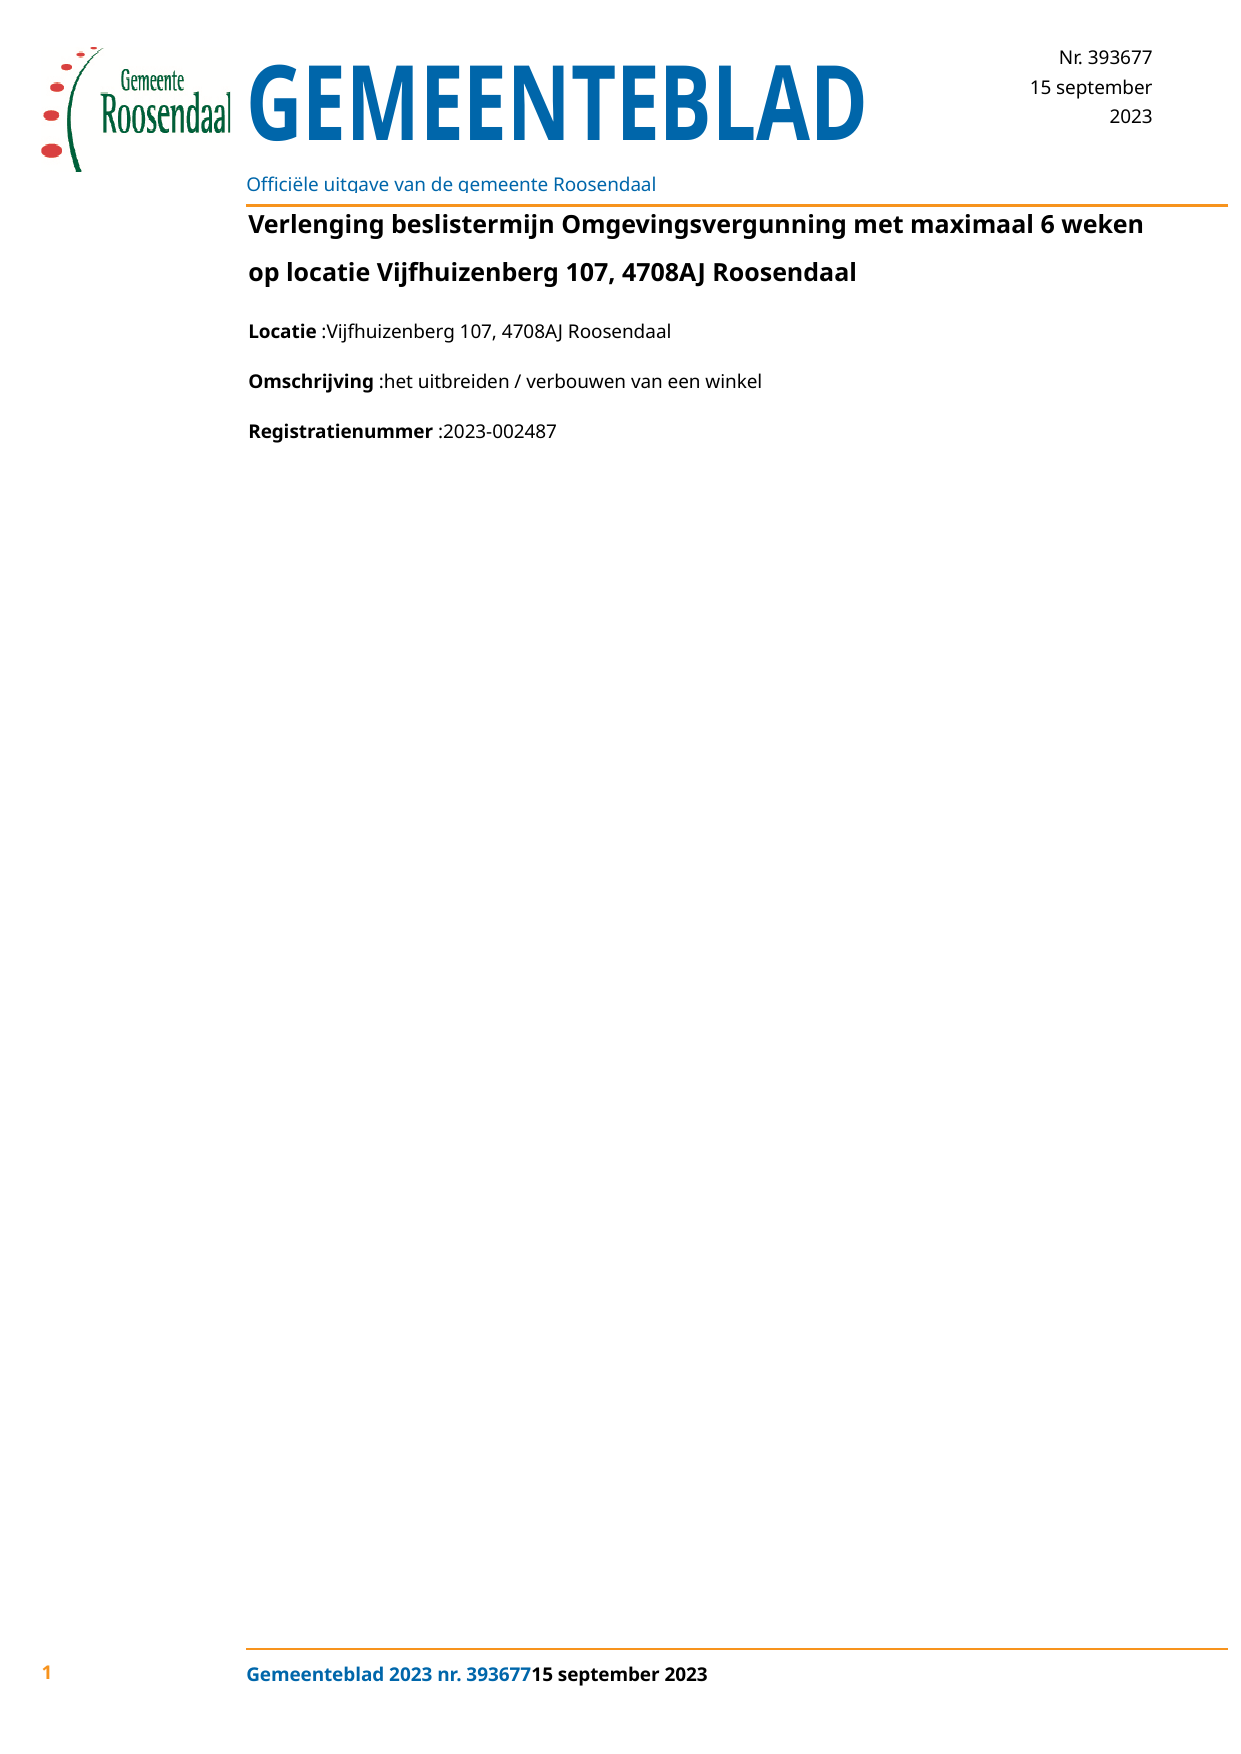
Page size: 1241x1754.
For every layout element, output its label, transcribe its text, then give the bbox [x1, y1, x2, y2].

text Locatie :Vijfhuizenberg 107, 4708AJ Roosendaal [248, 318, 1152, 344]
picture [41, 47, 231, 172]
text Registratienummer :2023-002487 [248, 419, 1152, 444]
text Omschrijving :het uitbreiden / verbouwen van een winkel [248, 368, 1152, 394]
text Verlenging beslistermijn Omgevingsvergunning met maximaal 6 weken op locatie Vijfhuizenberg 107, 4708AJ Roosendaal [248, 207, 1152, 288]
